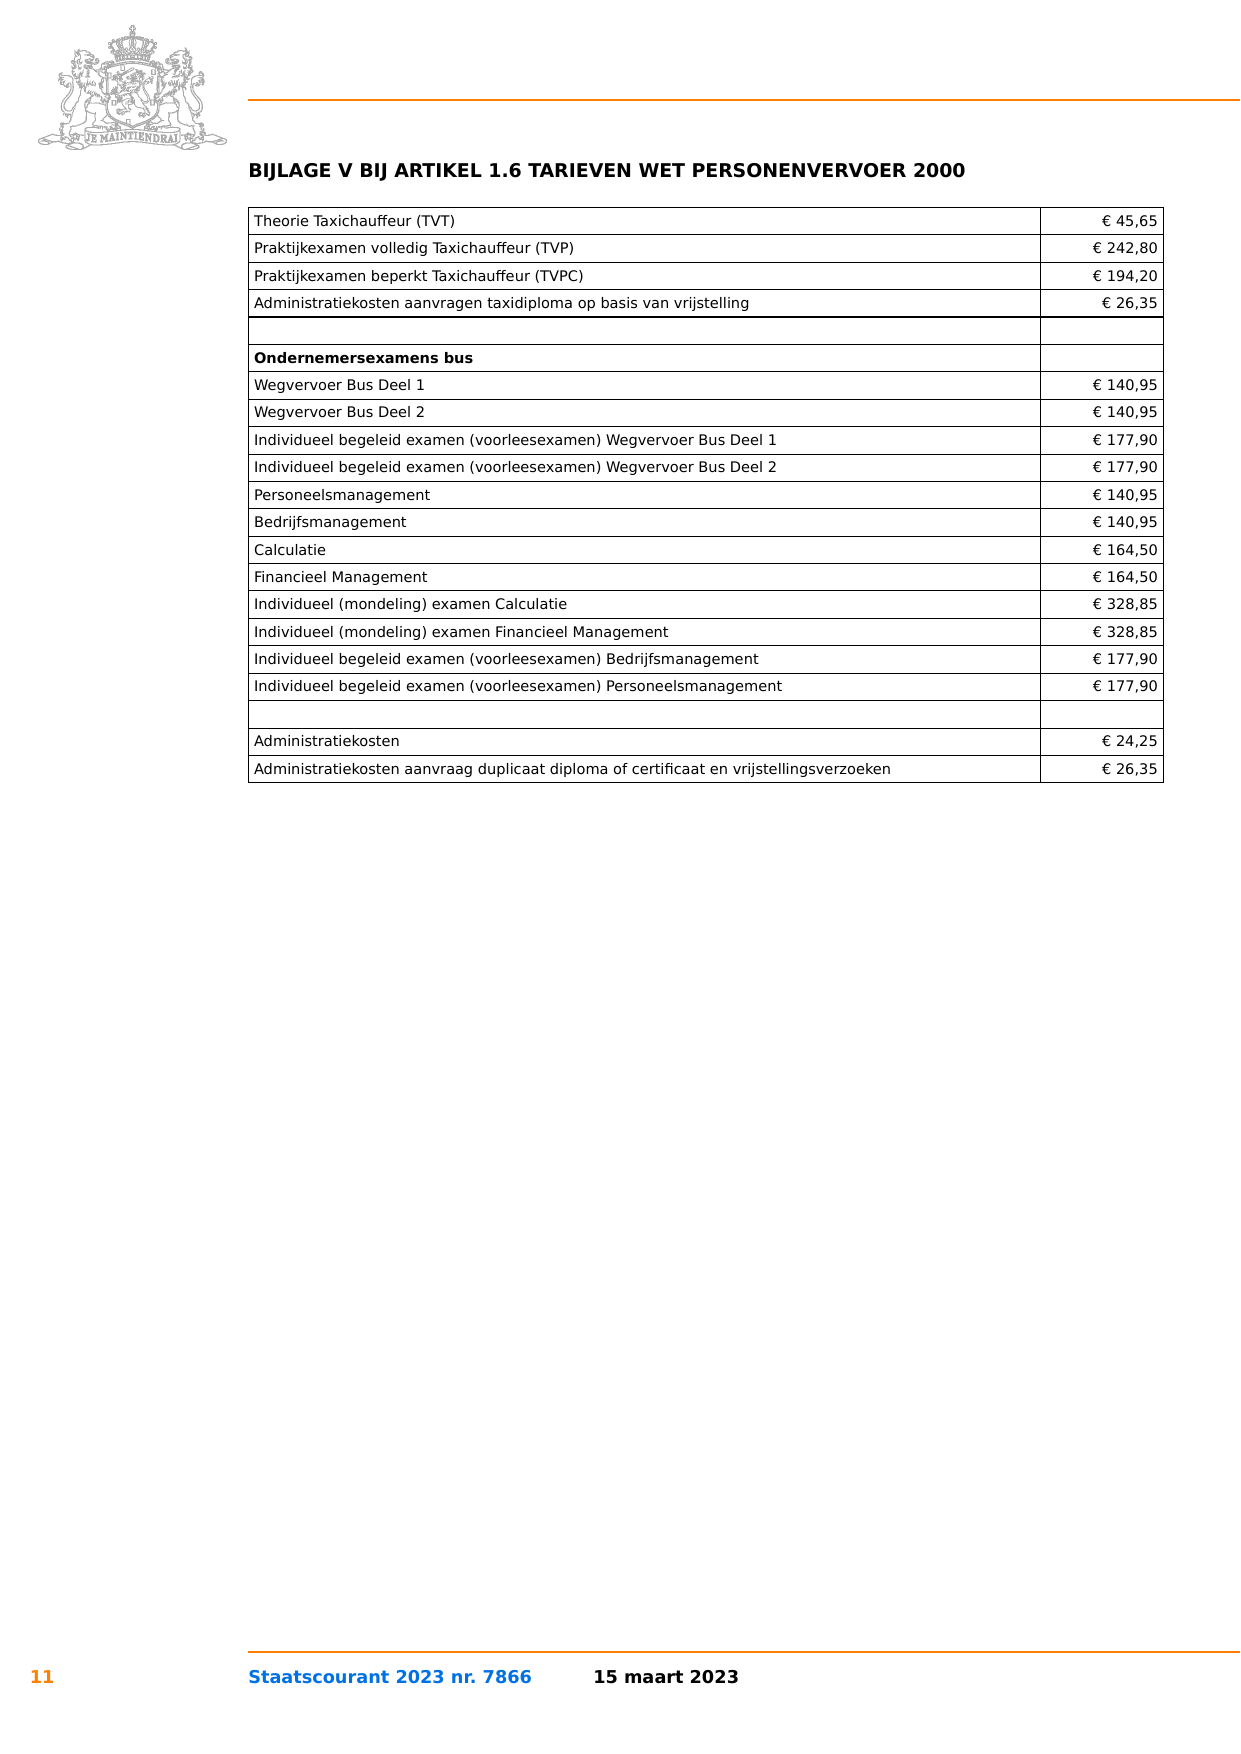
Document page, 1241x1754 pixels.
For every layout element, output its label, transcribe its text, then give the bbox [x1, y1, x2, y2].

table_cell [1041, 318, 1163, 344]
table_cell € 177,90 [1041, 674, 1163, 700]
table_cell € 177,90 [1041, 646, 1163, 673]
table_cell Individueel (mondeling) examen Financieel Management [249, 619, 1040, 645]
table_cell Administratiekosten [249, 729, 1040, 755]
table_cell € 140,95 [1041, 509, 1163, 536]
table_cell Praktijkexamen volledig Taxichauffeur (TVP) [249, 235, 1040, 262]
table_cell € 164,50 [1041, 564, 1163, 590]
table_cell [249, 318, 1040, 344]
subtitle BIJLAGE V BIJ ARTIKEL 1.6 TARIEVEN WET PERSONENVERVOER 2000 [248, 160, 1163, 182]
table_cell € 328,85 [1041, 591, 1163, 618]
table_cell [1041, 701, 1163, 727]
table_cell Individueel (mondeling) examen Calculatie [249, 591, 1040, 618]
table_cell € 140,95 [1041, 400, 1163, 426]
table_cell € 140,95 [1041, 482, 1163, 508]
table_cell Administratiekosten aanvragen taxidiploma op basis van vrijstelling [249, 290, 1040, 316]
table_cell Individueel begeleid examen (voorleesexamen) Wegvervoer Bus Deel 2 [249, 455, 1040, 481]
table_cell [249, 701, 1040, 727]
table_header € 45,65 [1041, 208, 1163, 234]
table_cell Administratiekosten aanvraag duplicaat diploma of certificaat en vrijstellingsverzoeken [249, 756, 1040, 782]
picture [38, 25, 227, 150]
table_header Theorie Taxichauffeur (TVT) [249, 208, 1040, 234]
table_cell Individueel begeleid examen (voorleesexamen) Wegvervoer Bus Deel 1 [249, 427, 1040, 453]
table_cell € 24,25 [1041, 729, 1163, 755]
table_cell Wegvervoer Bus Deel 1 [249, 372, 1040, 399]
table_cell [1041, 345, 1163, 371]
table_cell Personeelsmanagement [249, 482, 1040, 508]
table_cell € 164,50 [1041, 537, 1163, 563]
table_cell Wegvervoer Bus Deel 2 [249, 400, 1040, 426]
table_cell € 194,20 [1041, 263, 1163, 289]
table_cell Ondernemersexamens bus [249, 345, 1040, 371]
table_cell € 140,95 [1041, 372, 1163, 399]
table_cell Individueel begeleid examen (voorleesexamen) Personeelsmanagement [249, 674, 1040, 700]
table_cell € 177,90 [1041, 427, 1163, 453]
table_cell € 177,90 [1041, 455, 1163, 481]
table_cell Financieel Management [249, 564, 1040, 590]
table_cell Calculatie [249, 537, 1040, 563]
table_cell € 26,35 [1041, 290, 1163, 316]
table_cell € 242,80 [1041, 235, 1163, 262]
table_cell Bedrijfsmanagement [249, 509, 1040, 536]
table_cell Praktijkexamen beperkt Taxichauffeur (TVPC) [249, 263, 1040, 289]
table_cell € 328,85 [1041, 619, 1163, 645]
table_cell € 26,35 [1041, 756, 1163, 782]
table_cell Individueel begeleid examen (voorleesexamen) Bedrijfsmanagement [249, 646, 1040, 673]
